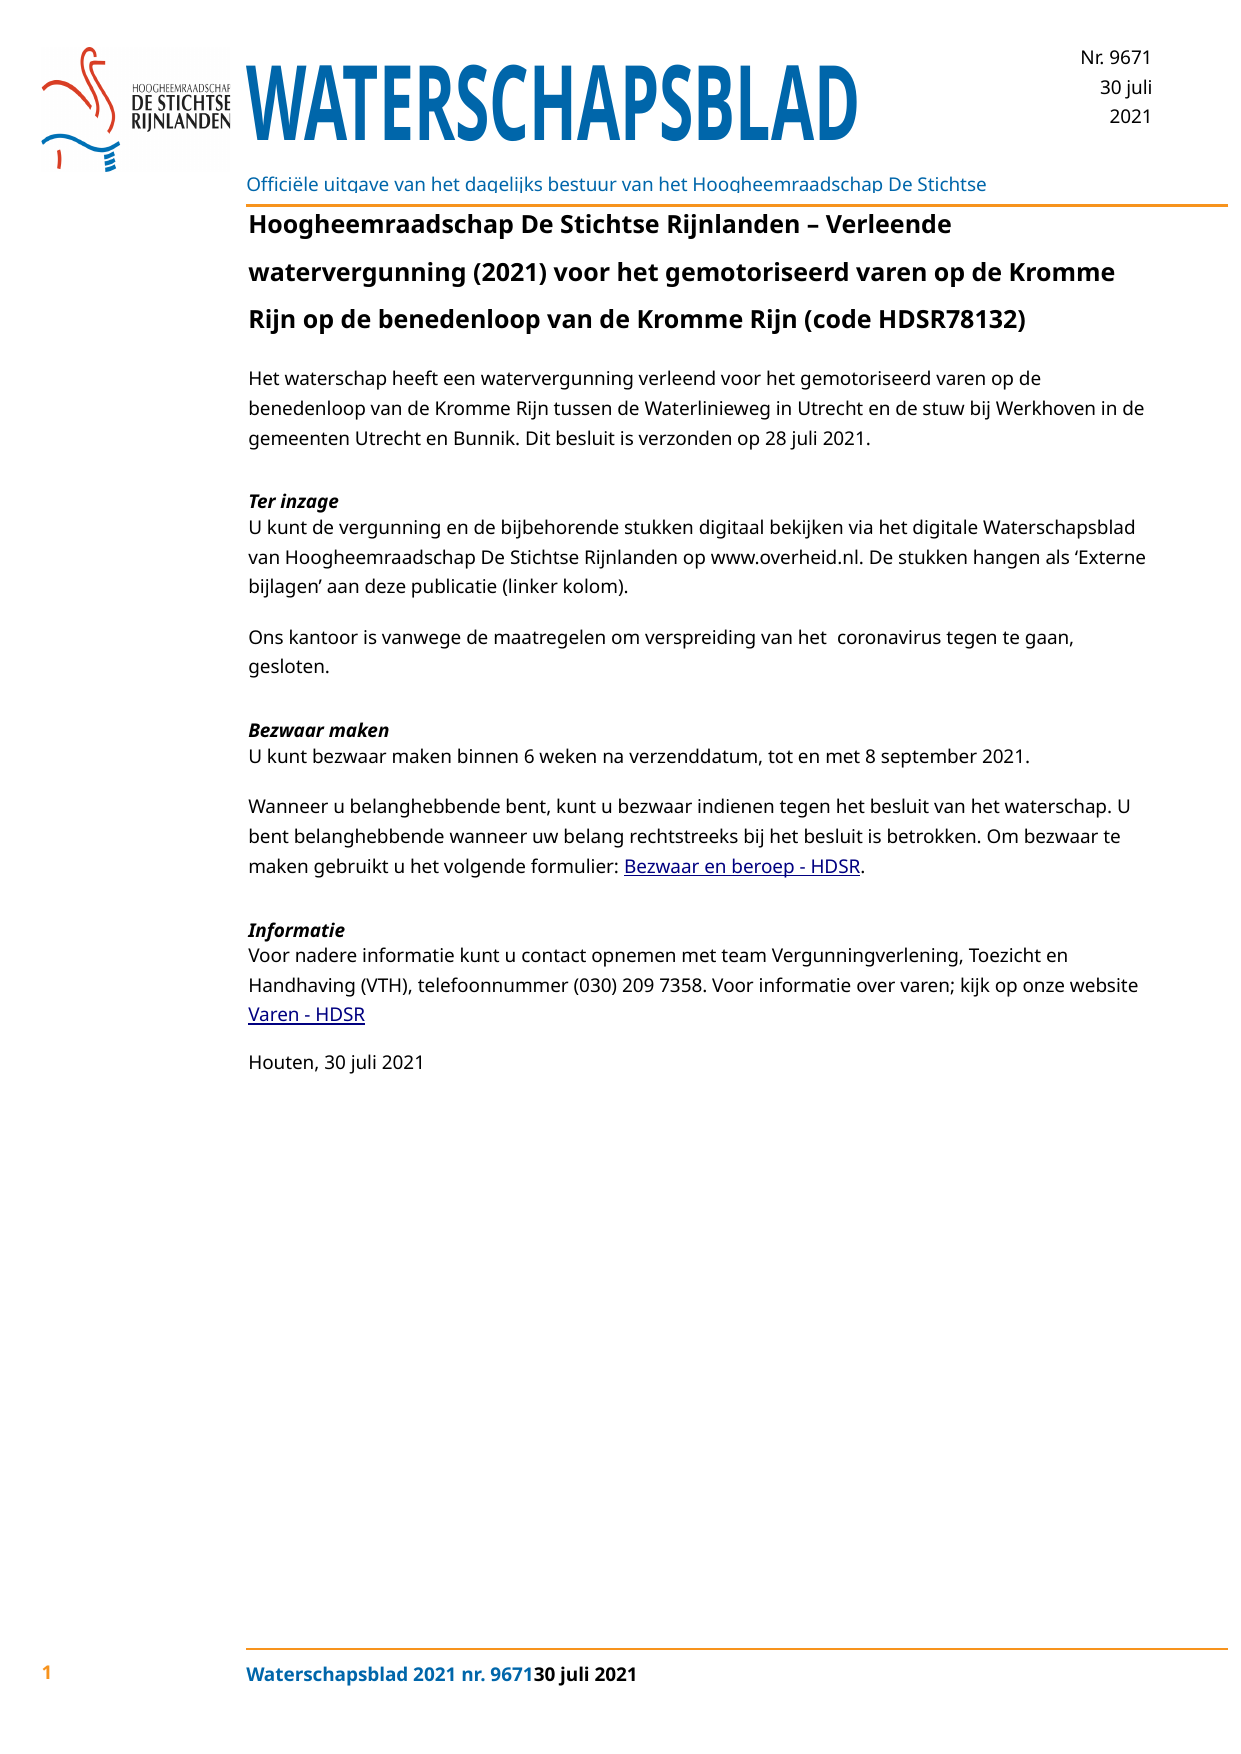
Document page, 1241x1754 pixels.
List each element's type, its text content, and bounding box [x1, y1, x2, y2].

picture [41, 47, 231, 172]
text Voor nadere informatie kunt u contact opnemen met team Vergunningverlening, Toezicht en Handhaving (VTH), telefoonnummer (030) 209 7358. Voor informatie over varen; kijk op onze website Varen - HDSR [248, 942, 1152, 1027]
text Ons kantoor is vanwege de maatregelen om verspreiding van het coronavirus tegen te gaan, gesloten. [248, 624, 1152, 679]
text Wanneer u belanghebbende bent, kunt u bezwaar indienen tegen het besluit van het waterschap. U bent belanghebbende wanneer uw belang rechtstreeks bij het besluit is betrokken. Om bezwaar te maken gebruikt u het volgende formulier: Bezwaar en beroep - HDSR. [248, 794, 1152, 878]
text Hoogheemraadschap De Stichtse Rijnlanden – Verleende watervergunning (2021) voor het gemotoriseerd varen op de Kromme Rijn op de benedenloop van de Kromme Rijn (code HDSR78132) [248, 207, 1152, 336]
text U kunt de vergunning en de bijbehorende stukken digitaal bekijken via het digitale Waterschapsblad van Hoogheemraadschap De Stichtse Rijnlanden op www.overheid.nl. De stukken hangen als ‘Externe bijlagen’ aan deze publicatie (linker kolom). [248, 514, 1152, 599]
text Houten, 30 juli 2021 [248, 1049, 1152, 1075]
text Informatie [248, 917, 1152, 942]
text Ter inzage [248, 489, 1152, 514]
text Bezwaar maken [248, 717, 1152, 743]
text Het waterschap heeft een watervergunning verleend voor het gemotoriseerd varen op de benedenloop van de Kromme Rijn tussen de Waterlinieweg in Utrecht en de stuw bij Werkhoven in de gemeenten Utrecht en Bunnik. Dit besluit is verzonden op 28 juli 2021. [248, 366, 1152, 450]
text U kunt bezwaar maken binnen 6 weken na verzenddatum, tot en met 8 september 2021. [248, 743, 1152, 769]
